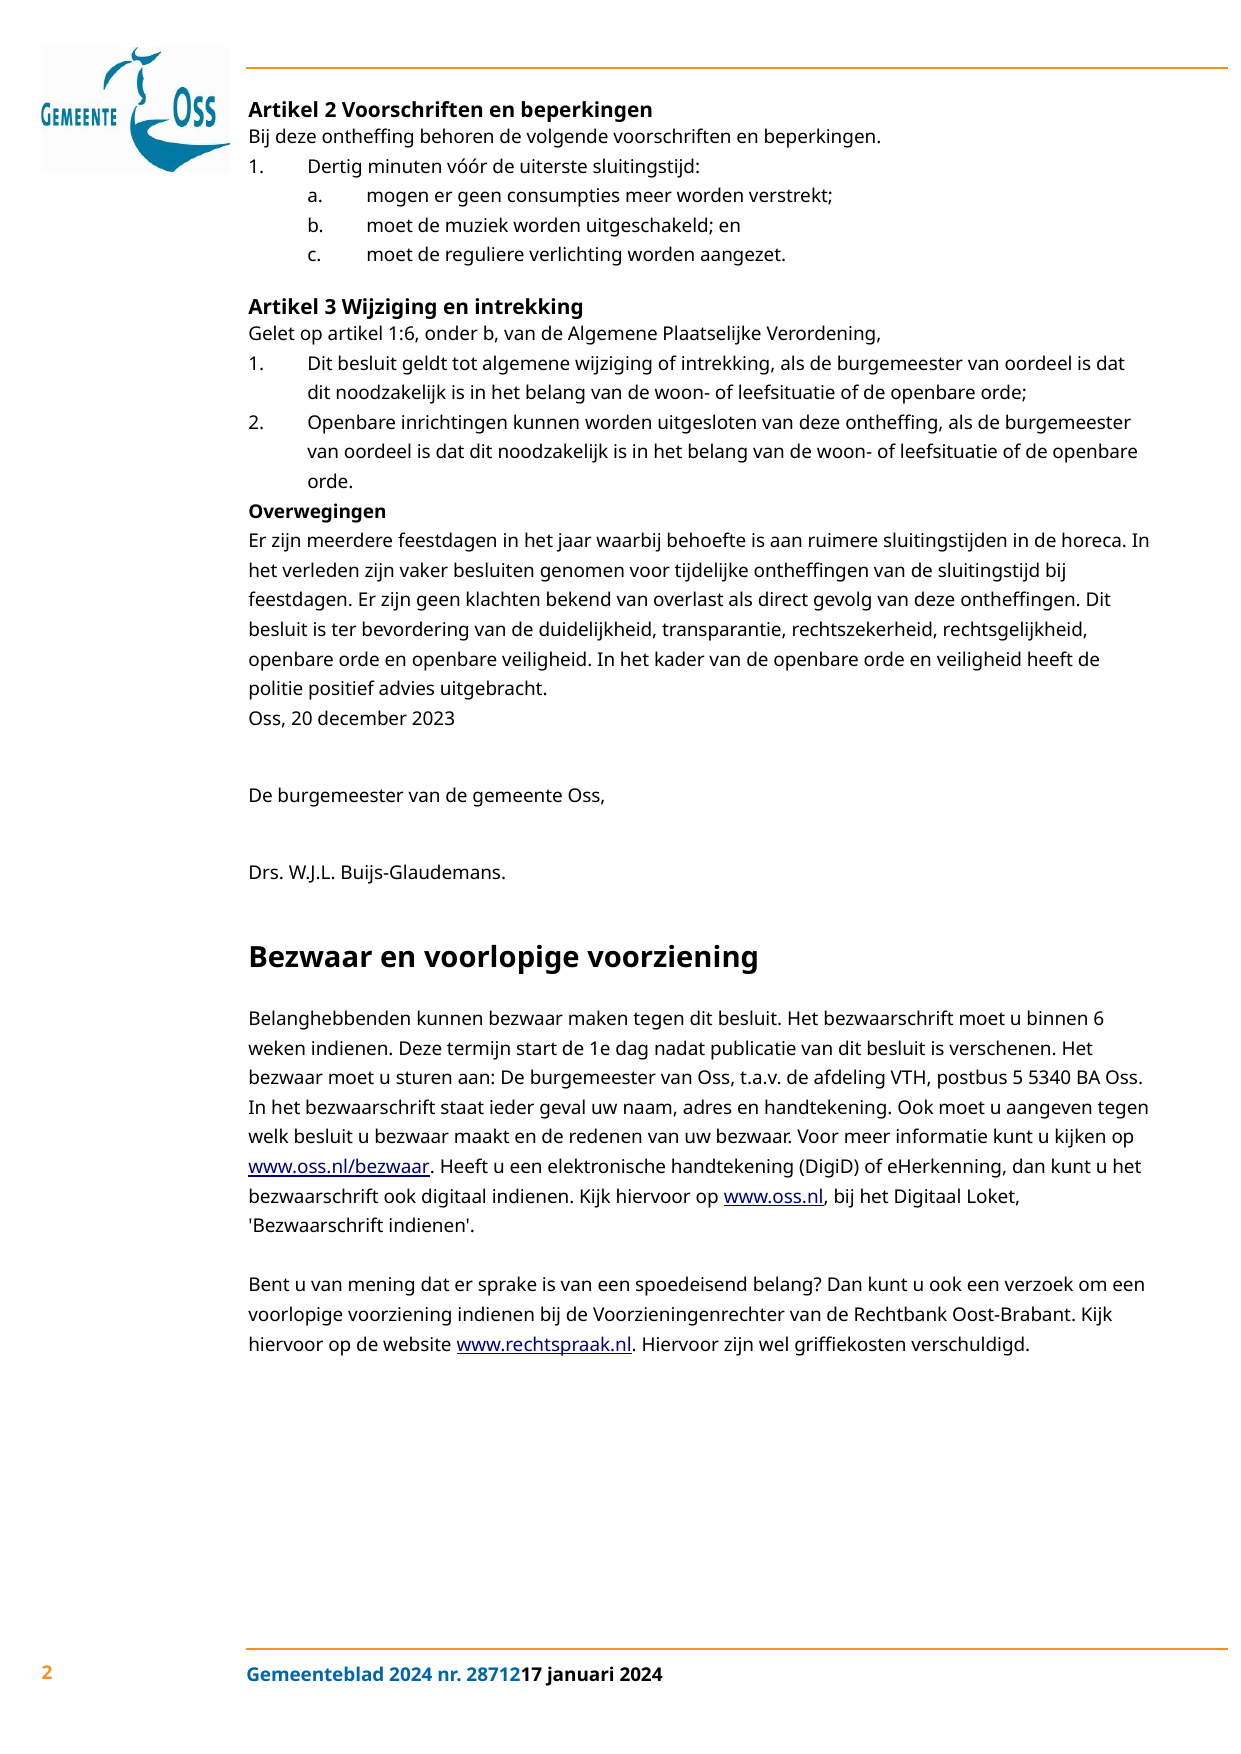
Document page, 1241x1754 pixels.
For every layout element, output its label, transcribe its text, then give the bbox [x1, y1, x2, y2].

text Artikel 3 Wijziging en intrekking [248, 292, 1152, 320]
text De burgemeester van de gemeente Oss, [248, 782, 1152, 808]
list Openbare inrichtingen kunnen worden uitgesloten van deze ontheffing, als de burgemeester van oordeel is dat dit noodzakelijk is in het belang van de woon- of leefsituatie of de openbare orde. [248, 409, 1152, 494]
text Drs. W.J.L. Buijs-Glaudemans. [248, 859, 1152, 885]
text Overwegingen [248, 498, 1152, 524]
list Dertig minuten vóór de uiterste sluitingstijd: [248, 153, 1152, 178]
picture [41, 47, 231, 172]
text Bezwaar en voorlopige voorziening [248, 937, 1152, 976]
list moet de reguliere verlichting worden aangezet. [307, 242, 1152, 267]
text Belanghebbenden kunnen bezwaar maken tegen dit besluit. Het bezwaarschrift moet u binnen 6 weken indienen. Deze termijn start de 1e dag nadat publicatie van dit besluit is verschenen. Het bezwaar moet u sturen aan: De burgemeester van Oss, t.a.v. de afdeling VTH, postbus 5 5340 BA Oss. In het bezwaarschrift staat ieder geval uw naam, adres en handtekening. Ook moet u aangeven tegen welk besluit u bezwaar maakt en de redenen van uw bezwaar. Voor meer informatie kunt u kijken op www.oss.nl/bezwaar. Heeft u een elektronische handtekening (DigiD) of eHerkenning, dan kunt u het bezwaarschrift ook digitaal indienen. Kijk hiervoor op www.oss.nl, bij het Digitaal Loket, 'Bezwaarschrift indienen'. [248, 1005, 1152, 1238]
list Dit besluit geldt tot algemene wijziging of intrekking, als de burgemeester van oordeel is dat dit noodzakelijk is in het belang van de woon- of leefsituatie of de openbare orde; [248, 350, 1152, 405]
text Oss, 20 december 2023 [248, 705, 1152, 731]
text Er zijn meerdere feestdagen in het jaar waarbij behoefte is aan ruimere sluitingstijden in de horeca. In het verleden zijn vaker besluiten genomen voor tijdelijke ontheffingen van de sluitingstijd bij feestdagen. Er zijn geen klachten bekend van overlast als direct gevolg van deze ontheffingen. Dit besluit is ter bevordering van de duidelijkheid, transparantie, rechtszekerheid, rechtsgelijkheid, openbare orde en openbare veiligheid. In het kader van de openbare orde en veiligheid heeft de politie positief advies uitgebracht. [248, 527, 1152, 701]
text Gelet op artikel 1:6, onder b, van de Algemene Plaatselijke Verordening, [248, 320, 1152, 346]
text Bij deze ontheffing behoren de volgende voorschriften en beperkingen. [248, 123, 1152, 149]
text Bent u van mening dat er sprake is van een spoedeisend belang? Dan kunt u ook een verzoek om een voorlopige voorziening indienen bij de Voorzieningenrechter van de Rechtbank Oost-Brabant. Kijk hiervoor op de website www.rechtspraak.nl. Hiervoor zijn wel griffiekosten verschuldigd. [248, 1272, 1152, 1357]
text Artikel 2 Voorschriften en beperkingen [248, 95, 1152, 123]
list moet de muziek worden uitgeschakeld; en [307, 212, 1152, 238]
list mogen er geen consumpties meer worden verstrekt; [307, 182, 1152, 208]
